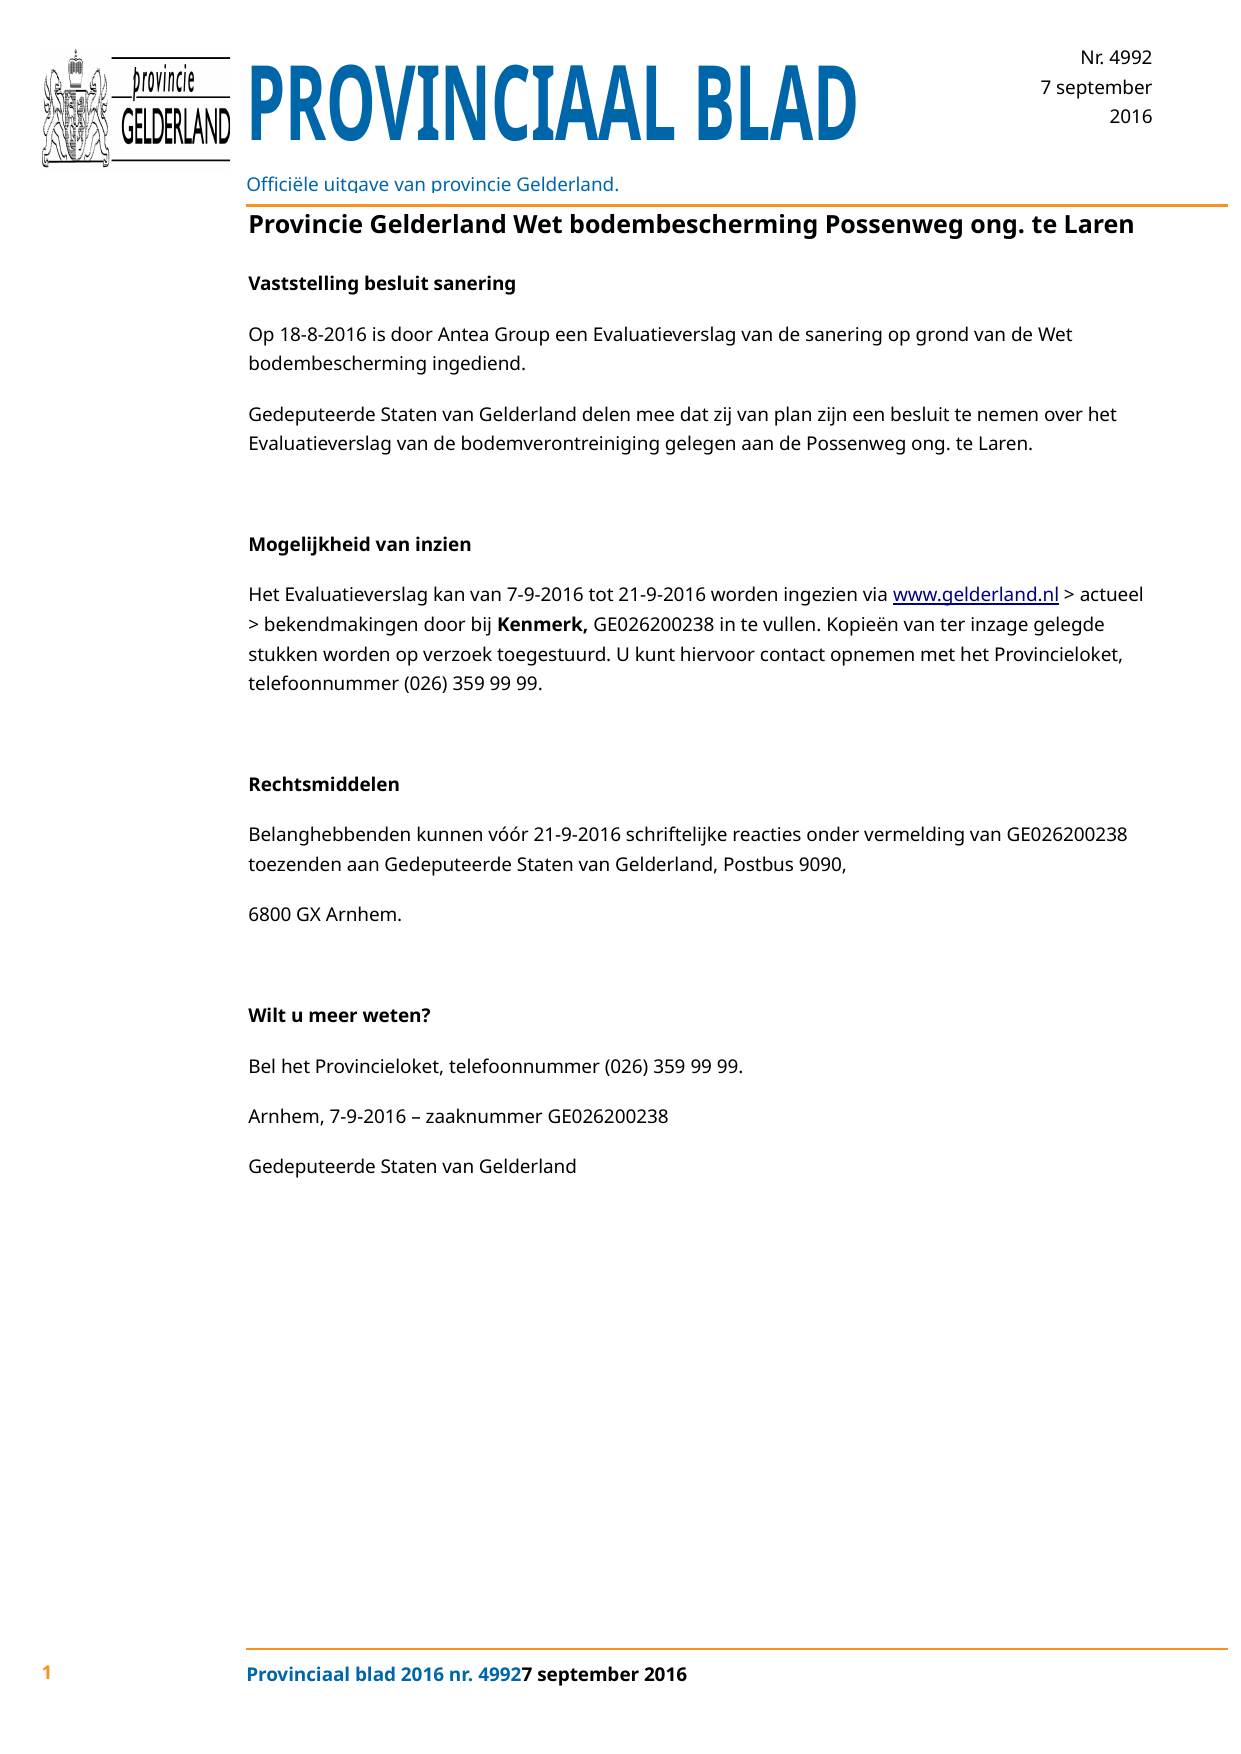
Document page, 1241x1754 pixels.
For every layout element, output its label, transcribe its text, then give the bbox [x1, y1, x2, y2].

text Gedeputeerde Staten van Gelderland delen mee dat zij van plan zijn een besluit te nemen over het Evaluatieverslag van de bodemverontreiniging gelegen aan de Possenweg ong. te Laren. [248, 401, 1152, 456]
text Wilt u meer weten? [248, 1002, 1152, 1028]
text Mogelijkheid van inzien [248, 531, 1152, 557]
text Provincie Gelderland Wet bodembescherming Possenweg ong. te Laren [248, 207, 1152, 241]
text Bel het Provincieloket, telefoonnummer (026) 359 99 99. [248, 1053, 1152, 1078]
text Vaststelling besluit sanering [248, 270, 1152, 296]
text Belanghebbenden kunnen vóór 21-9-2016 schriftelijke reacties onder vermelding van GE026200238 toezenden aan Gedeputeerde Staten van Gelderland, Postbus 9090, [248, 822, 1152, 877]
text Rechtsmiddelen [248, 771, 1152, 797]
text 6800 GX Arnhem. [248, 902, 1152, 927]
text Het Evaluatieverslag kan van 7-9-2016 tot 21-9-2016 worden ingezien via www.gelderland.nl > actueel > bekendmakingen door bij Kenmerk, GE026200238 in te vullen. Kopieën van ter inzage gelegde stukken worden op verzoek toegestuurd. U kunt hiervoor contact opnemen met het Provincieloket, telefoonnummer (026) 359 99 99. [248, 582, 1152, 696]
picture [41, 47, 231, 172]
text Arnhem, 7-9-2016 – zaaknummer GE026200238 [248, 1103, 1152, 1129]
text Op 18-8-2016 is door Antea Group een Evaluatieverslag van de sanering op grond van de Wet bodembescherming ingediend. [248, 321, 1152, 376]
text Gedeputeerde Staten van Gelderland [248, 1154, 1152, 1179]
